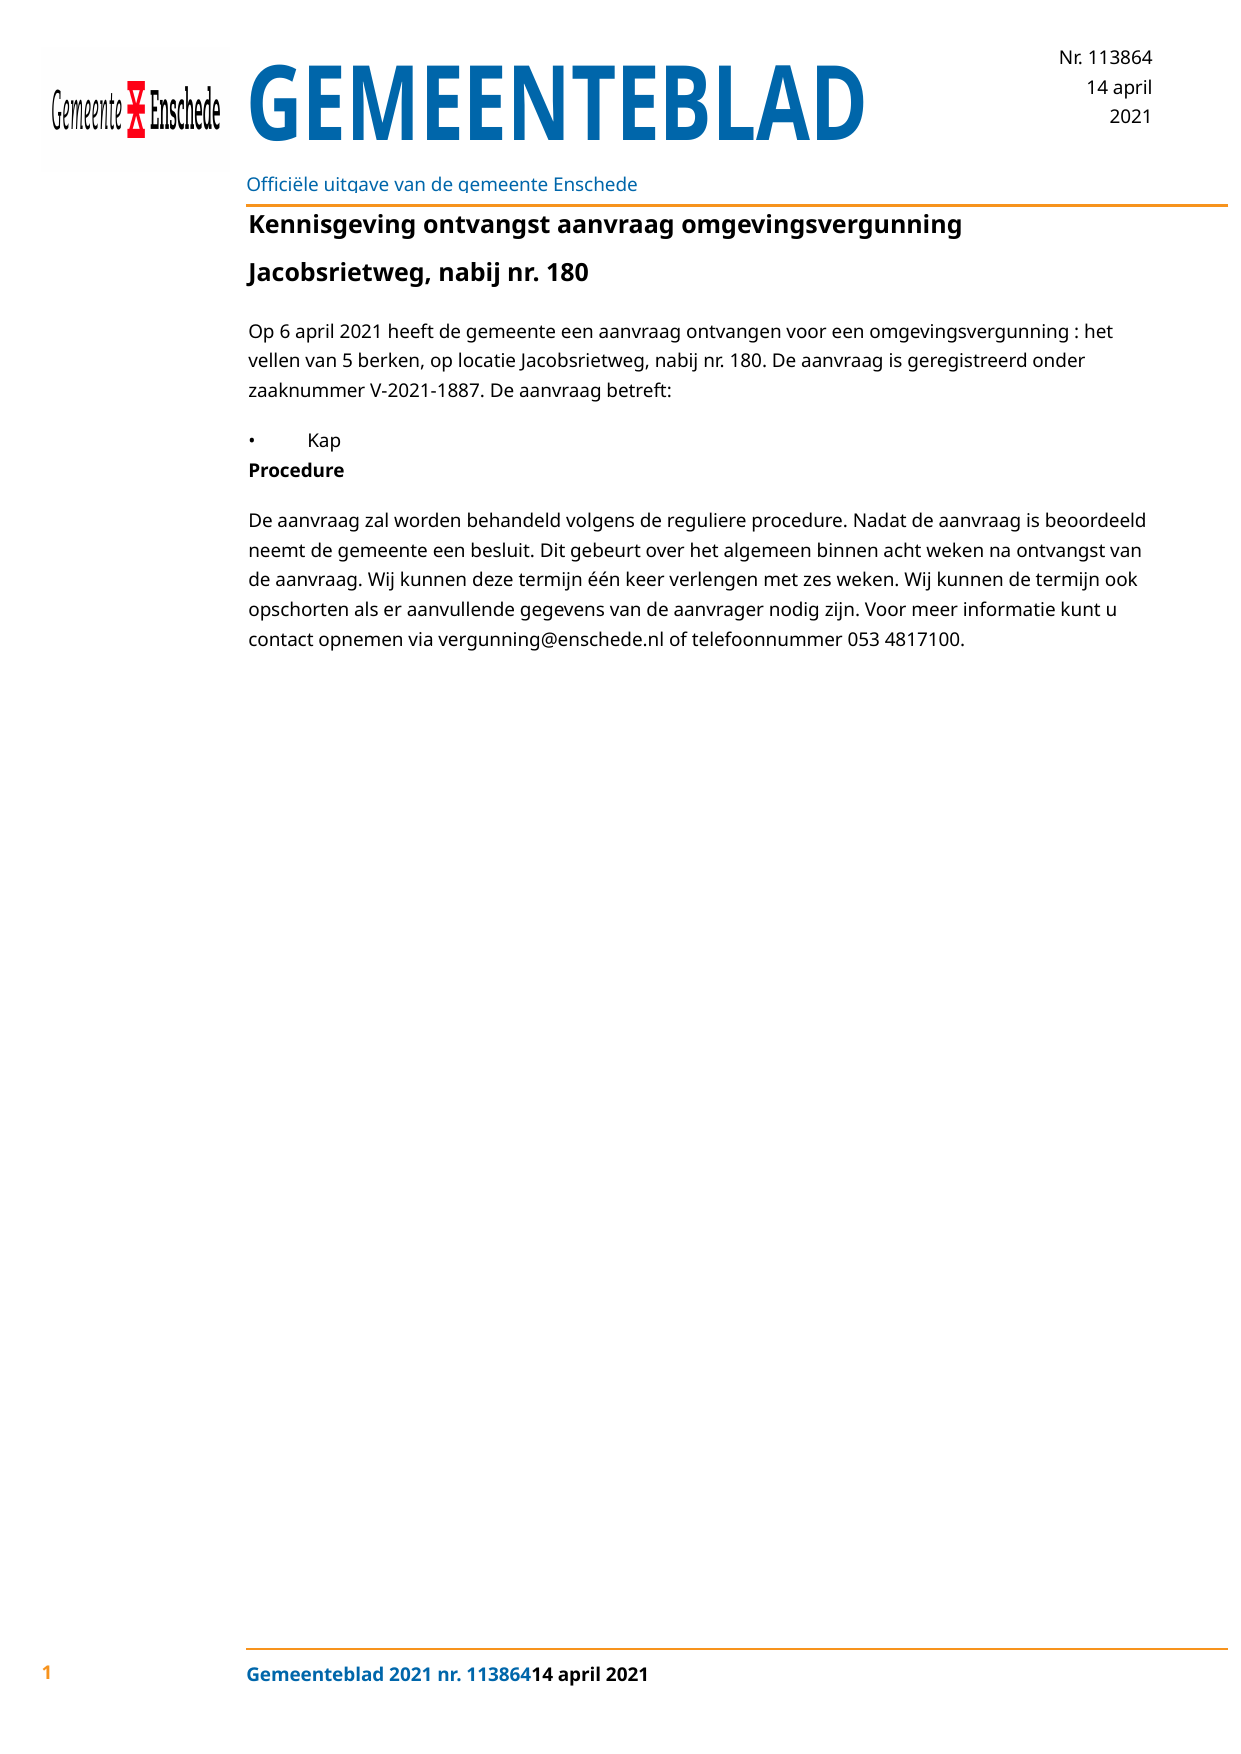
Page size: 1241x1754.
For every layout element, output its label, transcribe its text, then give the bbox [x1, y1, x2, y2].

text Op 6 april 2021 heeft de gemeente een aanvraag ontvangen voor een omgevingsvergunning : het vellen van 5 berken, op locatie Jacobsrietweg, nabij nr. 180. De aanvraag is geregistreerd onder zaaknummer V-2021-1887. De aanvraag betreft: [248, 318, 1152, 403]
list Kap [248, 427, 1152, 453]
picture [41, 47, 231, 172]
text Kennisgeving ontvangst aanvraag omgevingsvergunning Jacobsrietweg, nabij nr. 180 [248, 207, 1152, 288]
text Procedure [248, 457, 1152, 483]
text De aanvraag zal worden behandeld volgens de reguliere procedure. Nadat de aanvraag is beoordeeld neemt de gemeente een besluit. Dit gebeurt over het algemeen binnen acht weken na ontvangst van de aanvraag. Wij kunnen deze termijn één keer verlengen met zes weken. Wij kunnen de termijn ook opschorten als er aanvullende gegevens van de aanvrager nodig zijn. Voor meer informatie kunt u contact opnemen via vergunning@enschede.nl of telefoonnummer 053 4817100. [248, 507, 1152, 652]
